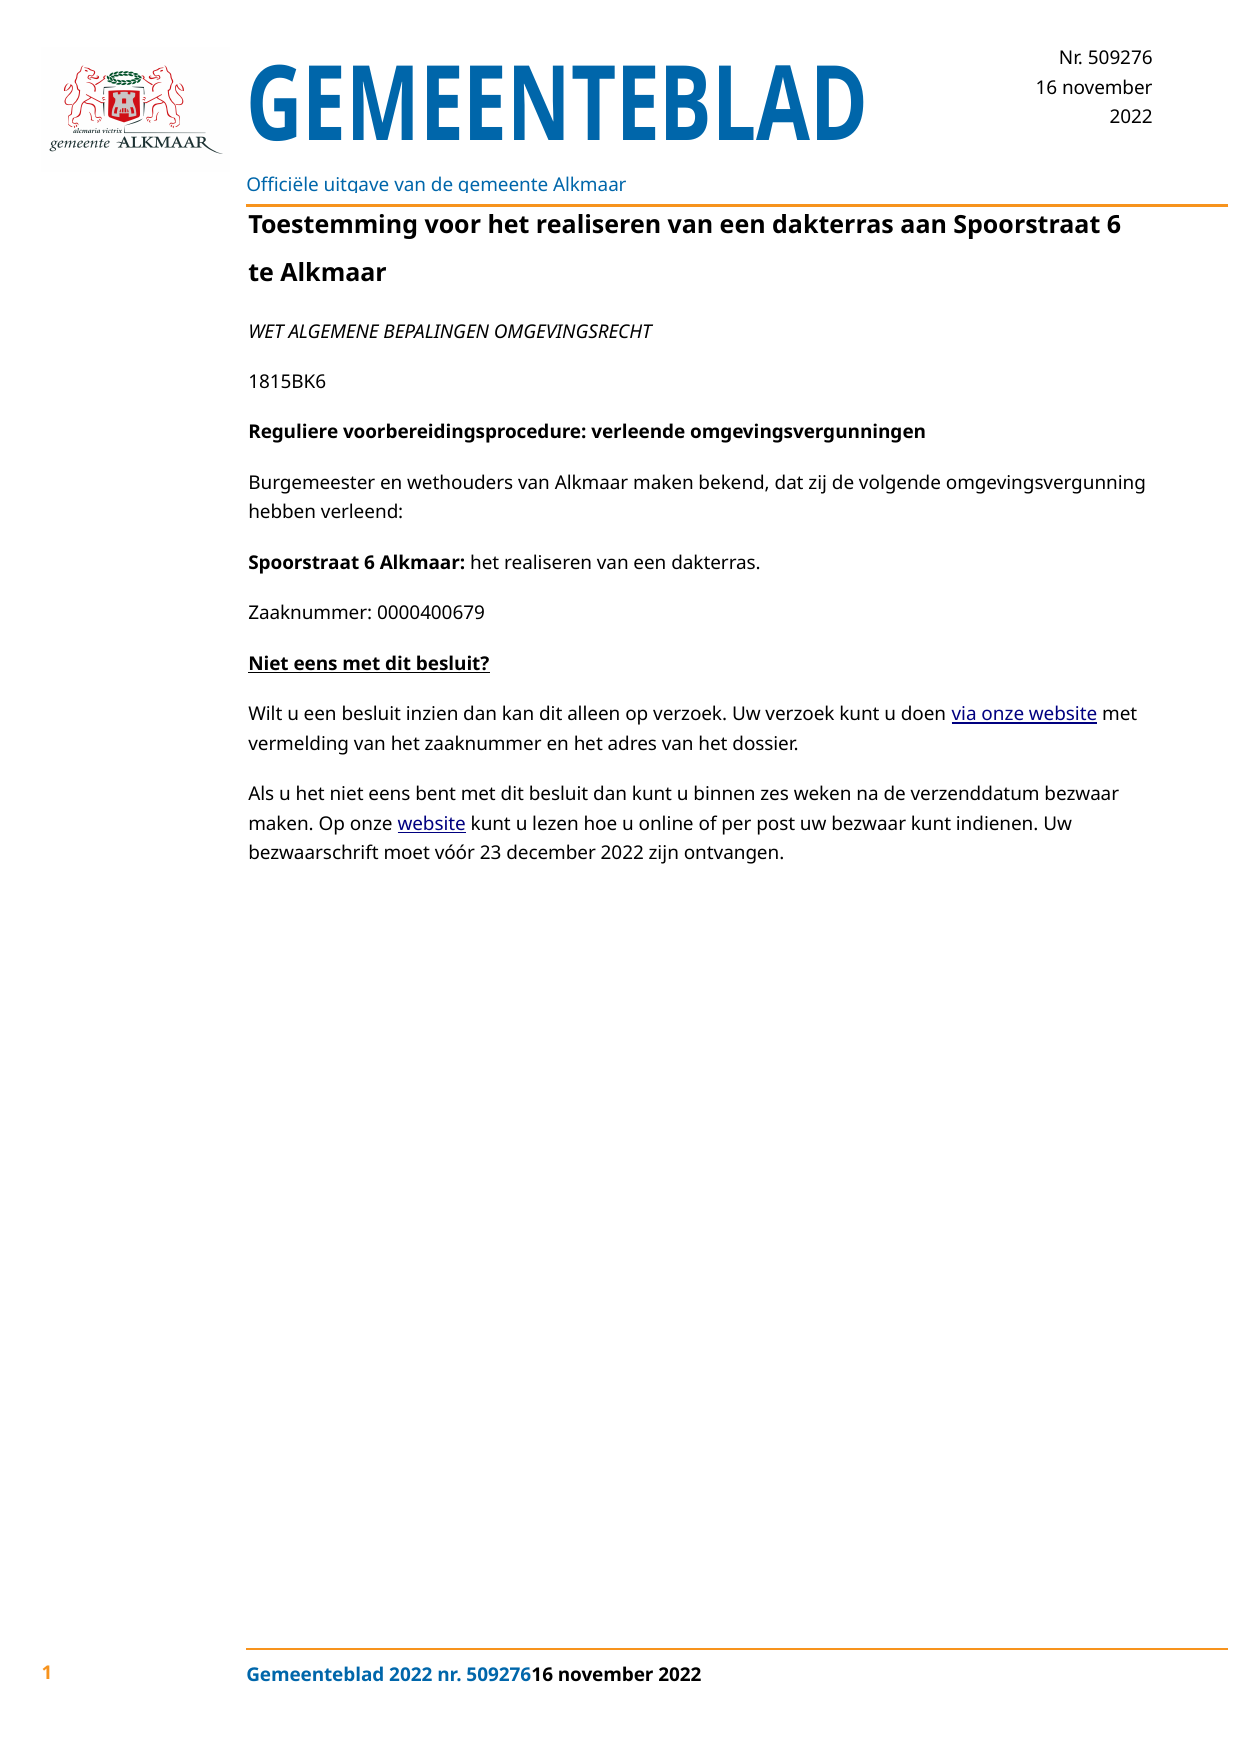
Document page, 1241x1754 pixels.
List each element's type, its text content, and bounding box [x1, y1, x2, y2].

text Niet eens met dit besluit? [248, 650, 1152, 676]
text WET ALGEMENE BEPALINGEN OMGEVINGSRECHT [248, 318, 1152, 344]
text 1815BK6 [248, 368, 1152, 394]
text Wilt u een besluit inzien dan kan dit alleen op verzoek. Uw verzoek kunt u doen via onze website met vermelding van het zaaknummer en het adres van het dossier. [248, 700, 1152, 756]
text Reguliere voorbereidingsprocedure: verleende omgevingsvergunningen [248, 419, 1152, 444]
text Als u het niet eens bent met dit besluit dan kunt u binnen zes weken na de verzenddatum bezwaar maken. Op onze website kunt u lezen hoe u online of per post uw bezwaar kunt indienen. Uw bezwaarschrift moet vóór 23 december 2022 zijn ontvangen. [248, 780, 1152, 865]
text Zaaknummer: 0000400679 [248, 599, 1152, 625]
picture [41, 47, 231, 172]
text Toestemming voor het realiseren van een dakterras aan Spoorstraat 6 te Alkmaar [248, 207, 1152, 288]
text Burgemeester en wethouders van Alkmaar maken bekend, dat zij de volgende omgevingsvergunning hebben verleend: [248, 469, 1152, 524]
text Spoorstraat 6 Alkmaar: het realiseren van een dakterras. [248, 549, 1152, 575]
